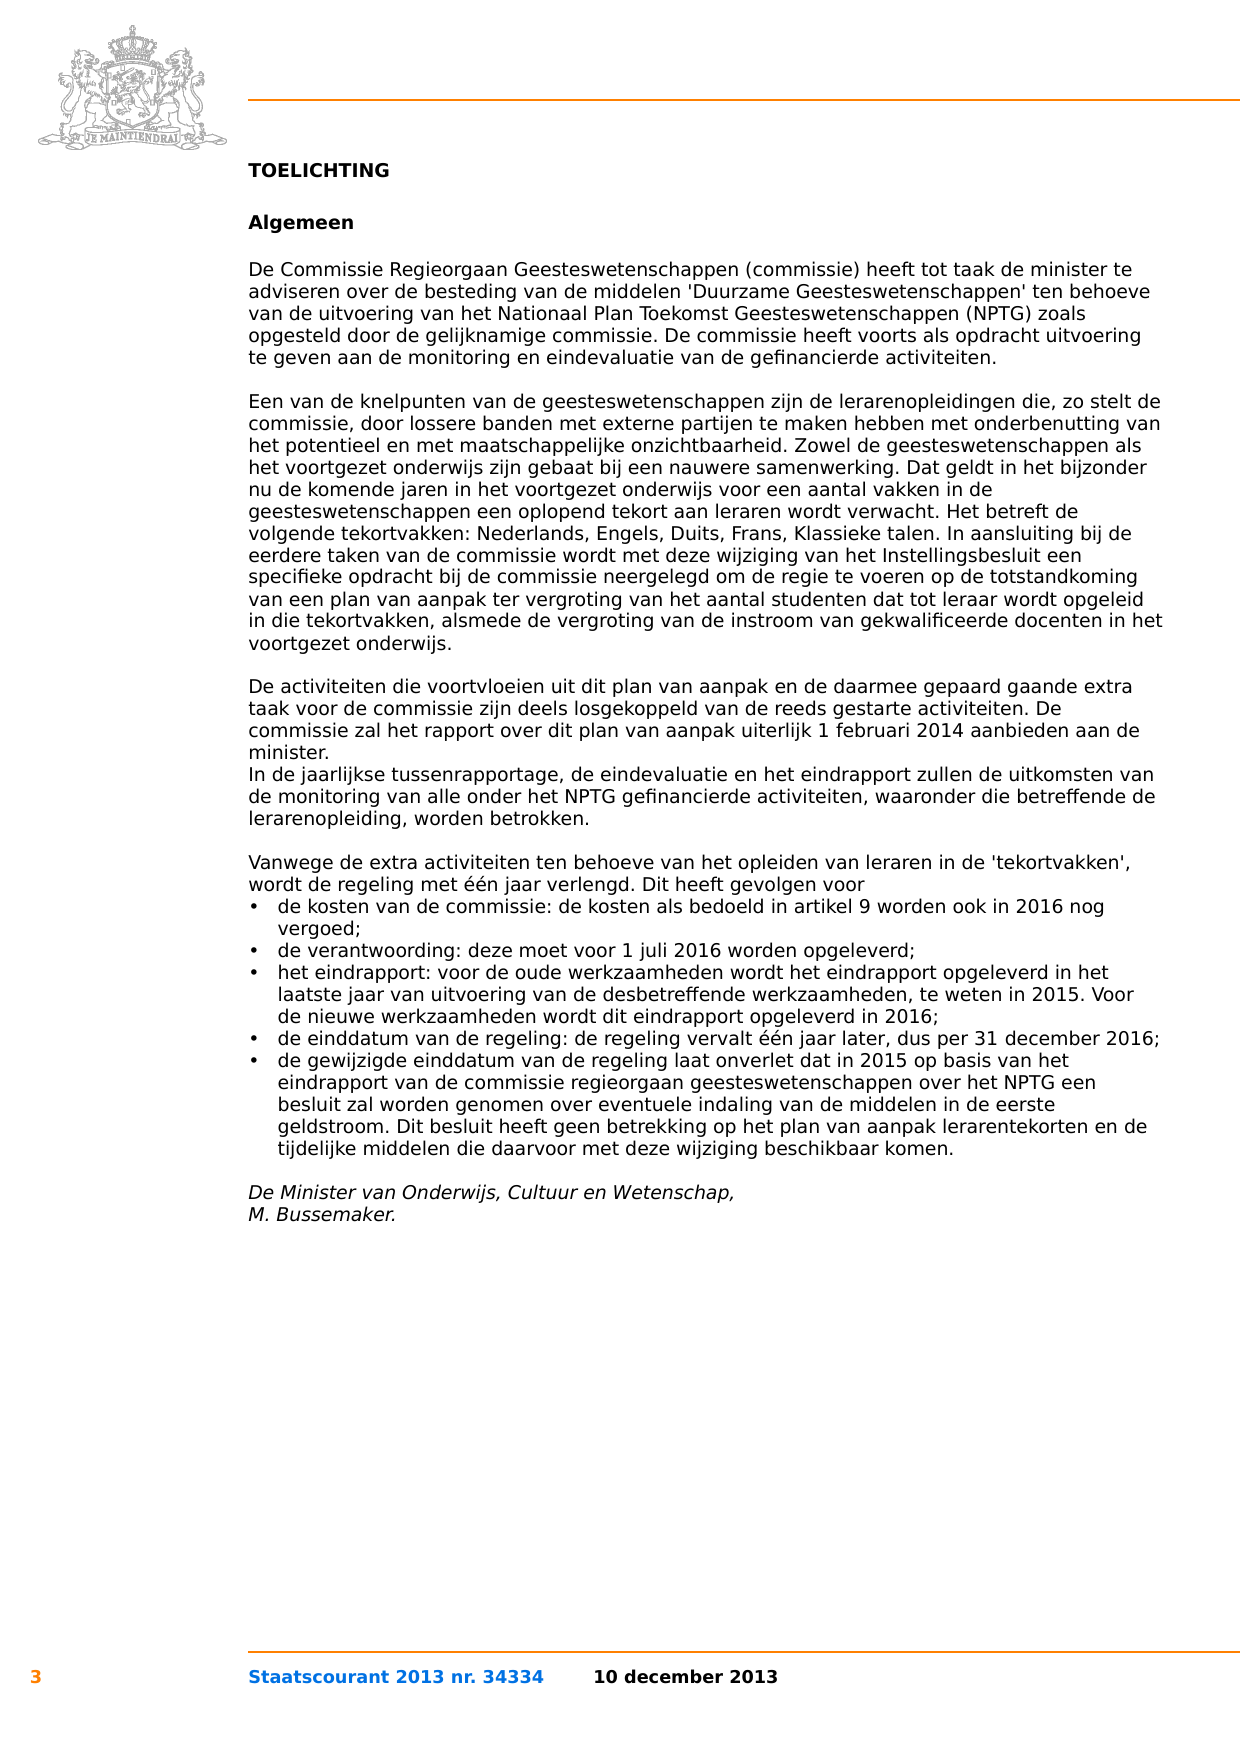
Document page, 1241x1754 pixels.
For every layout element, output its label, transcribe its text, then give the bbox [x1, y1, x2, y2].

text Vanwege de extra activiteiten ten behoeve van het opleiden van leraren in de 'tekortvakken', wordt de regeling met één jaar verlengd. Dit heeft gevolgen voor [248, 852, 1163, 896]
text • de verantwoording: deze moet voor 1 juli 2016 worden opgeleverd; [248, 940, 1163, 962]
subtitle Algemeen [248, 212, 1163, 234]
text • de einddatum van de regeling: de regeling vervalt één jaar later, dus per 31 december 2016; [248, 1028, 1163, 1050]
text De activiteiten die voortvloeien uit dit plan van aanpak en de daarmee gepaard gaande extra taak voor de commissie zijn deels losgekoppeld van de reeds gestarte activiteiten. De commissie zal het rapport over dit plan van aanpak uiterlijk 1 februari 2014 aanbieden aan de minister. [248, 676, 1163, 764]
text De Commissie Regieorgaan Geesteswetenschappen (commissie) heeft tot taak de minister te adviseren over de besteding van de middelen 'Duurzame Geesteswetenschappen' ten behoeve van de uitvoering van het Nationaal Plan Toekomst Geesteswetenschappen (NPTG) zoals opgesteld door de gelijknamige commissie. De commissie heeft voorts als opdracht uitvoering te geven aan de monitoring en eindevaluatie van de gefinancierde activiteiten. [248, 259, 1163, 369]
subtitle TOELICHTING [248, 160, 1163, 182]
text De Minister van Onderwijs, Cultuur en Wetenschap, M. Bussemaker. [248, 1182, 1163, 1226]
text • de gewijzigde einddatum van de regeling laat onverlet dat in 2015 op basis van het eindrapport van de commissie regieorgaan geesteswetenschappen over het NPTG een besluit zal worden genomen over eventuele indaling van de middelen in de eerste geldstroom. Dit besluit heeft geen betrekking op het plan van aanpak lerarentekorten en de tijdelijke middelen die daarvoor met deze wijziging beschikbaar komen. [248, 1050, 1163, 1160]
text • de kosten van de commissie: de kosten als bedoeld in artikel 9 worden ook in 2016 nog vergoed; [248, 896, 1163, 940]
picture [38, 25, 227, 150]
text Een van de knelpunten van de geesteswetenschappen zijn de lerarenopleidingen die, zo stelt de commissie, door lossere banden met externe partijen te maken hebben met onderbenutting van het potentieel en met maatschappelijke onzichtbaarheid. Zowel de geesteswetenschappen als het voortgezet onderwijs zijn gebaat bij een nauwere samenwerking. Dat geldt in het bijzonder nu de komende jaren in het voortgezet onderwijs voor een aantal vakken in de geesteswetenschappen een oplopend tekort aan leraren wordt verwacht. Het betreft de volgende tekortvakken: Nederlands, Engels, Duits, Frans, Klassieke talen. In aansluiting bij de eerdere taken van de commissie wordt met deze wijziging van het Instellingsbesluit een specifieke opdracht bij de commissie neergelegd om de regie te voeren op de totstandkoming van een plan van aanpak ter vergroting van het aantal studenten dat tot leraar wordt opgeleid in die tekortvakken, alsmede de vergroting van de instroom van gekwalificeerde docenten in het voortgezet onderwijs. [248, 391, 1163, 654]
text In de jaarlijkse tussenrapportage, de eindevaluatie en het eindrapport zullen de uitkomsten van de monitoring van alle onder het NPTG gefinancierde activiteiten, waaronder die betreffende de lerarenopleiding, worden betrokken. [248, 764, 1163, 830]
text • het eindrapport: voor de oude werkzaamheden wordt het eindrapport opgeleverd in het laatste jaar van uitvoering van de desbetreffende werkzaamheden, te weten in 2015. Voor de nieuwe werkzaamheden wordt dit eindrapport opgeleverd in 2016; [248, 962, 1163, 1028]
